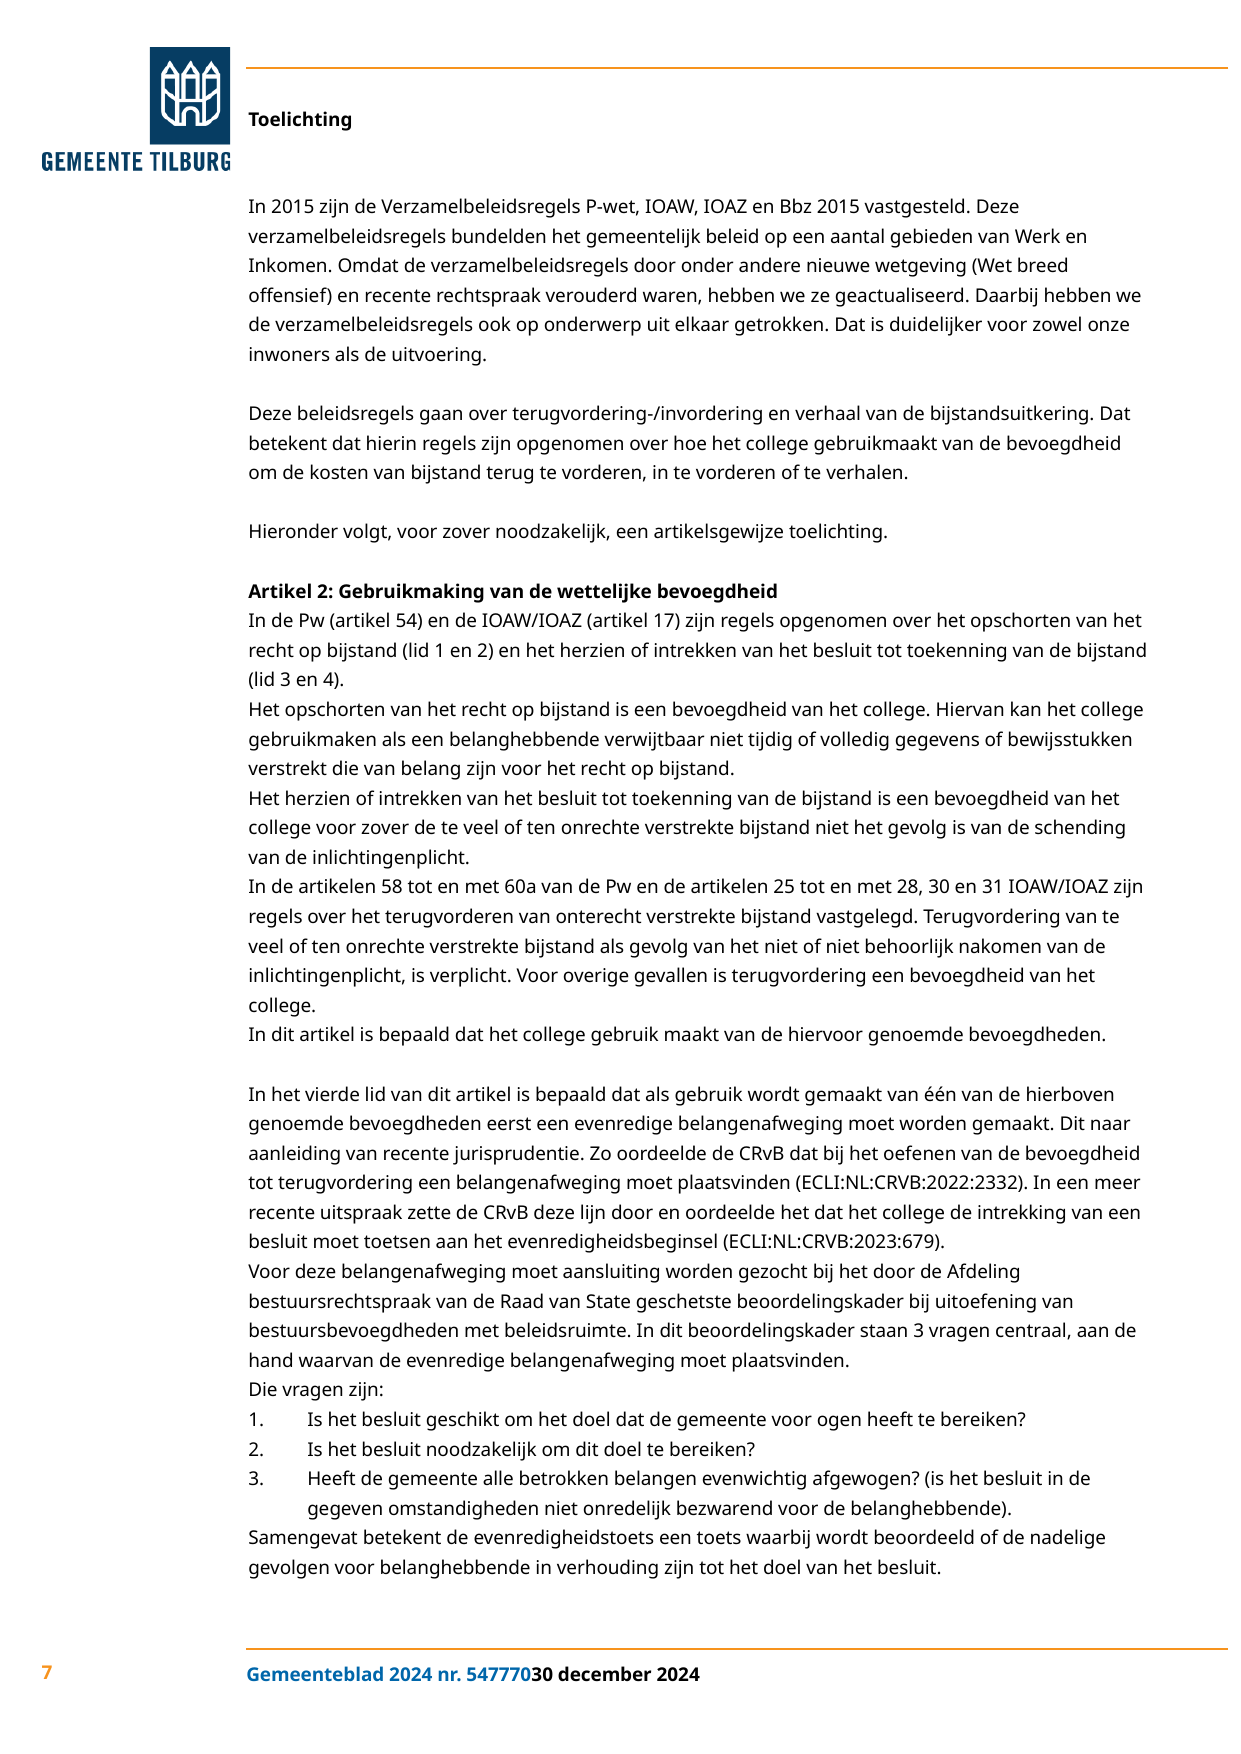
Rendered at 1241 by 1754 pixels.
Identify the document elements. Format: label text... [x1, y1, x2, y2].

list Is het besluit noodzakelijk om dit doel te bereiken? [248, 1436, 1152, 1461]
text In de Pw (artikel 54) en de IOAW/IOAZ (artikel 17) zijn regels opgenomen over het opschorten van het recht op bijstand (lid 1 en 2) en het herzien of intrekken van het besluit tot toekenning van de bijstand (lid 3 en 4). [248, 607, 1152, 692]
text In 2015 zijn de Verzamelbeleidsregels P-wet, IOAW, IOAZ en Bbz 2015 vastgesteld. Deze verzamelbeleidsregels bundelden het gemeentelijk beleid op een aantal gebieden van Werk en Inkomen. Omdat de verzamelbeleidsregels door onder andere nieuwe wetgeving (Wet breed offensief) en recente rechtspraak verouderd waren, hebben we ze geactualiseerd. Daarbij hebben we de verzamelbeleidsregels ook op onderwerp uit elkaar getrokken. Dat is duidelijker voor zowel onze inwoners als de uitvoering. [248, 193, 1152, 367]
list Is het besluit geschikt om het doel dat de gemeente voor ogen heeft te bereiken? [248, 1406, 1152, 1432]
text Die vragen zijn: [248, 1377, 1152, 1402]
picture [41, 47, 231, 172]
text Het opschorten van het recht op bijstand is een bevoegdheid van het college. Hiervan kan het college gebruikmaken als een belanghebbende verwijtbaar niet tijdig of volledig gegevens of bewijsstukken verstrekt die van belang zijn voor het recht op bijstand. [248, 696, 1152, 781]
text In het vierde lid van dit artikel is bepaald dat als gebruik wordt gemaakt van één van de hierboven genoemde bevoegdheden eerst een evenredige belangenafweging moet worden gemaakt. Dit naar aanleiding van recente jurisprudentie. Zo oordeelde de CRvB dat bij het oefenen van de bevoegdheid tot terugvordering een belangenafweging moet plaatsvinden (ECLI:NL:CRVB:2022:2332). In een meer recente uitspraak zette de CRvB deze lijn door en oordeelde het dat het college de intrekking van een besluit moet toetsen aan het evenredigheidsbeginsel (ECLI:NL:CRVB:2023:679). [248, 1081, 1152, 1254]
text Samengevat betekent de evenredigheidstoets een toets waarbij wordt beoordeeld of de nadelige gevolgen voor belanghebbende in verhouding zijn tot het doel van het besluit. [248, 1524, 1152, 1580]
text Hieronder volgt, voor zover noodzakelijk, een artikelsgewijze toelichting. [248, 519, 1152, 544]
text Voor deze belangenafweging moet aansluiting worden gezocht bij het door de Afdeling bestuursrechtspraak van de Raad van State geschetste beoordelingskader bij uitoefening van bestuursbevoegdheden met beleidsruimte. In dit beoordelingskader staan 3 vragen centraal, aan de hand waarvan de evenredige belangenafweging moet plaatsvinden. [248, 1258, 1152, 1373]
text Deze beleidsregels gaan over terugvordering-/invordering en verhaal van de bijstandsuitkering. Dat betekent dat hierin regels zijn opgenomen over hoe het college gebruikmaakt van de bevoegdheid om de kosten van bijstand terug te vorderen, in te vorderen of te verhalen. [248, 400, 1152, 485]
text Het herzien of intrekken van het besluit tot toekenning van de bijstand is een bevoegdheid van het college voor zover de te veel of ten onrechte verstrekte bijstand niet het gevolg is van de schending van de inlichtingenplicht. [248, 785, 1152, 870]
text Artikel 2: Gebruikmaking van de wettelijke bevoegdheid [248, 578, 1152, 603]
text In dit artikel is bepaald dat het college gebruik maakt van de hiervoor genoemde bevoegdheden. [248, 1022, 1152, 1047]
list Heeft de gemeente alle betrokken belangen evenwichtig afgewogen? (is het besluit in de gegeven omstandigheden niet onredelijk bezwarend voor de belanghebbende). [248, 1465, 1152, 1521]
text In de artikelen 58 tot en met 60a van de Pw en de artikelen 25 tot en met 28, 30 en 31 IOAW/IOAZ zijn regels over het terugvorderen van onterecht verstrekte bijstand vastgelegd. Terugvordering van te veel of ten onrechte verstrekte bijstand als gevolg van het niet of niet behoorlijk nakomen van de inlichtingenplicht, is verplicht. Voor overige gevallen is terugvordering een bevoegdheid van het college. [248, 874, 1152, 1018]
text Toelichting [248, 95, 1152, 134]
